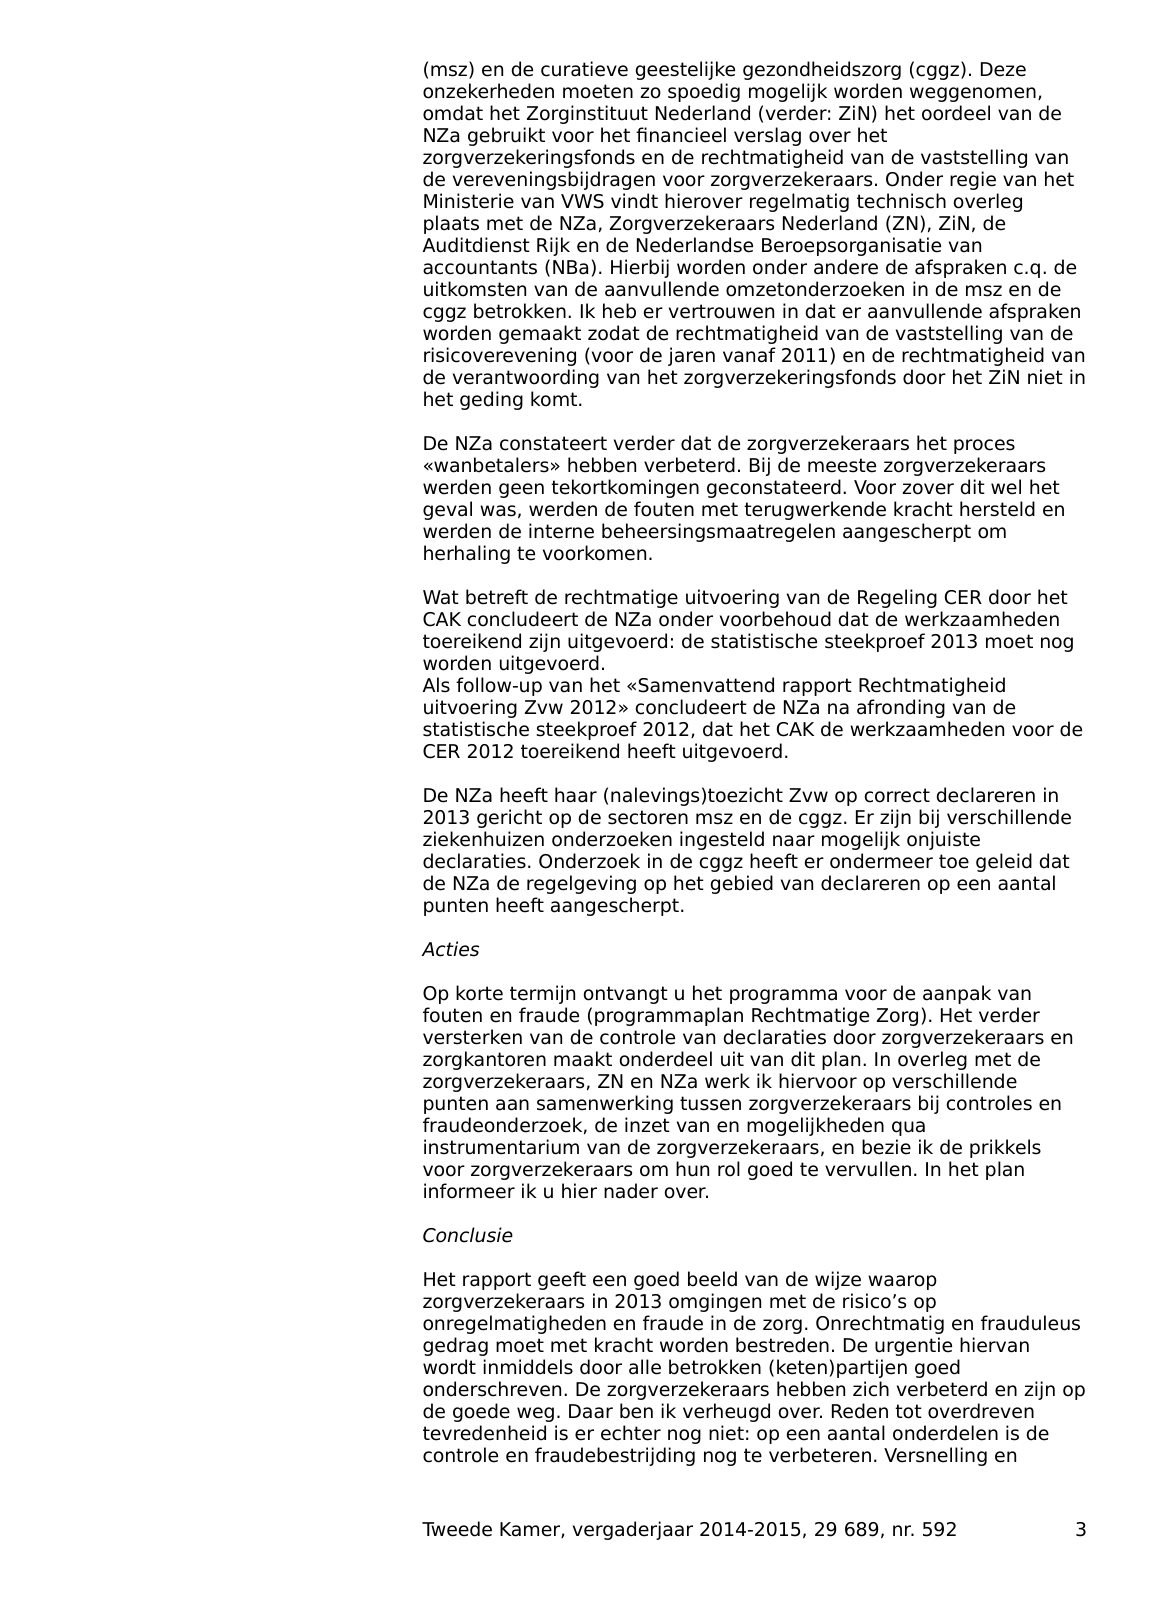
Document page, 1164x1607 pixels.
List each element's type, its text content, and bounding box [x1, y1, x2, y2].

text Wat betreft de rechtmatige uitvoering van de Regeling CER door het CAK concludeert de NZa onder voorbehoud dat de werkzaamheden toereikend zijn uitgevoerd: de statistische steekproef 2013 moet nog worden uitgevoerd. [422, 587, 1087, 675]
subtitle Conclusie [422, 1225, 1087, 1247]
text Als follow-up van het «Samenvattend rapport Rechtmatigheid uitvoering Zvw 2012» concludeert de NZa na afronding van de statistische steekproef 2012, dat het CAK de werkzaamheden voor de CER 2012 toereikend heeft uitgevoerd. [422, 675, 1087, 763]
text De NZa constateert verder dat de zorgverzekeraars het proces «wanbetalers» hebben verbeterd. Bij de meeste zorgverzekeraars werden geen tekortkomingen geconstateerd. Voor zover dit wel het geval was, werden de fouten met terugwerkende kracht hersteld en werden de interne beheersingsmaatregelen aangescherpt om herhaling te voorkomen. [422, 433, 1087, 565]
text Op korte termijn ontvangt u het programma voor de aanpak van fouten en fraude (programmaplan Rechtmatige Zorg). Het verder versterken van de controle van declaraties door zorgverzekeraars en zorgkantoren maakt onderdeel uit van dit plan. In overleg met de zorgverzekeraars, ZN en NZa werk ik hiervoor op verschillende punten aan samenwerking tussen zorgverzekeraars bij controles en fraudeonderzoek, de inzet van en mogelijkheden qua instrumentarium van de zorgverzekeraars, en bezie ik de prikkels voor zorgverzekeraars om hun rol goed te vervullen. In het plan informeer ik u hier nader over. [422, 983, 1087, 1203]
subtitle Acties [422, 939, 1087, 961]
text Het rapport geeft een goed beeld van de wijze waarop zorgverzekeraars in 2013 omgingen met de risico’s op onregelmatigheden en fraude in de zorg. Onrechtmatig en frauduleus gedrag moet met kracht worden bestreden. De urgentie hiervan wordt inmiddels door alle betrokken (keten)partijen goed onderschreven. De zorgverzekeraars hebben zich verbeterd en zijn op de goede weg. Daar ben ik verheugd over. Reden tot overdreven tevredenheid is er echter nog niet: op een aantal onderdelen is de controle en fraudebestrijding nog te verbeteren. Versnelling en [422, 1269, 1087, 1467]
text De NZa heeft haar (nalevings)toezicht Zvw op correct declareren in 2013 gericht op de sectoren msz en de cggz. Er zijn bij verschillende ziekenhuizen onderzoeken ingesteld naar mogelijk onjuiste declaraties. Onderzoek in de cggz heeft er ondermeer toe geleid dat de NZa de regelgeving op het gebied van declareren op een aantal punten heeft aangescherpt. [422, 785, 1087, 917]
text (msz) en de curatieve geestelijke gezondheidszorg (cggz). Deze onzekerheden moeten zo spoedig mogelijk worden weggenomen, omdat het Zorginstituut Nederland (verder: ZiN) het oordeel van de NZa gebruikt voor het financieel verslag over het zorgverzekeringsfonds en de rechtmatigheid van de vaststelling van de vereveningsbijdragen voor zorgverzekeraars. Onder regie van het Ministerie van VWS vindt hierover regelmatig technisch overleg plaats met de NZa, Zorgverzekeraars Nederland (ZN), ZiN, de Auditdienst Rijk en de Nederlandse Beroepsorganisatie van accountants (NBa). Hierbij worden onder andere de afspraken c.q. de uitkomsten van de aanvullende omzetonderzoeken in de msz en de cggz betrokken. Ik heb er vertrouwen in dat er aanvullende afspraken worden gemaakt zodat de rechtmatigheid van de vaststelling van de risicoverevening (voor de jaren vanaf 2011) en de rechtmatigheid van de verantwoording van het zorgverzekeringsfonds door het ZiN niet in het geding komt. [422, 59, 1087, 411]
